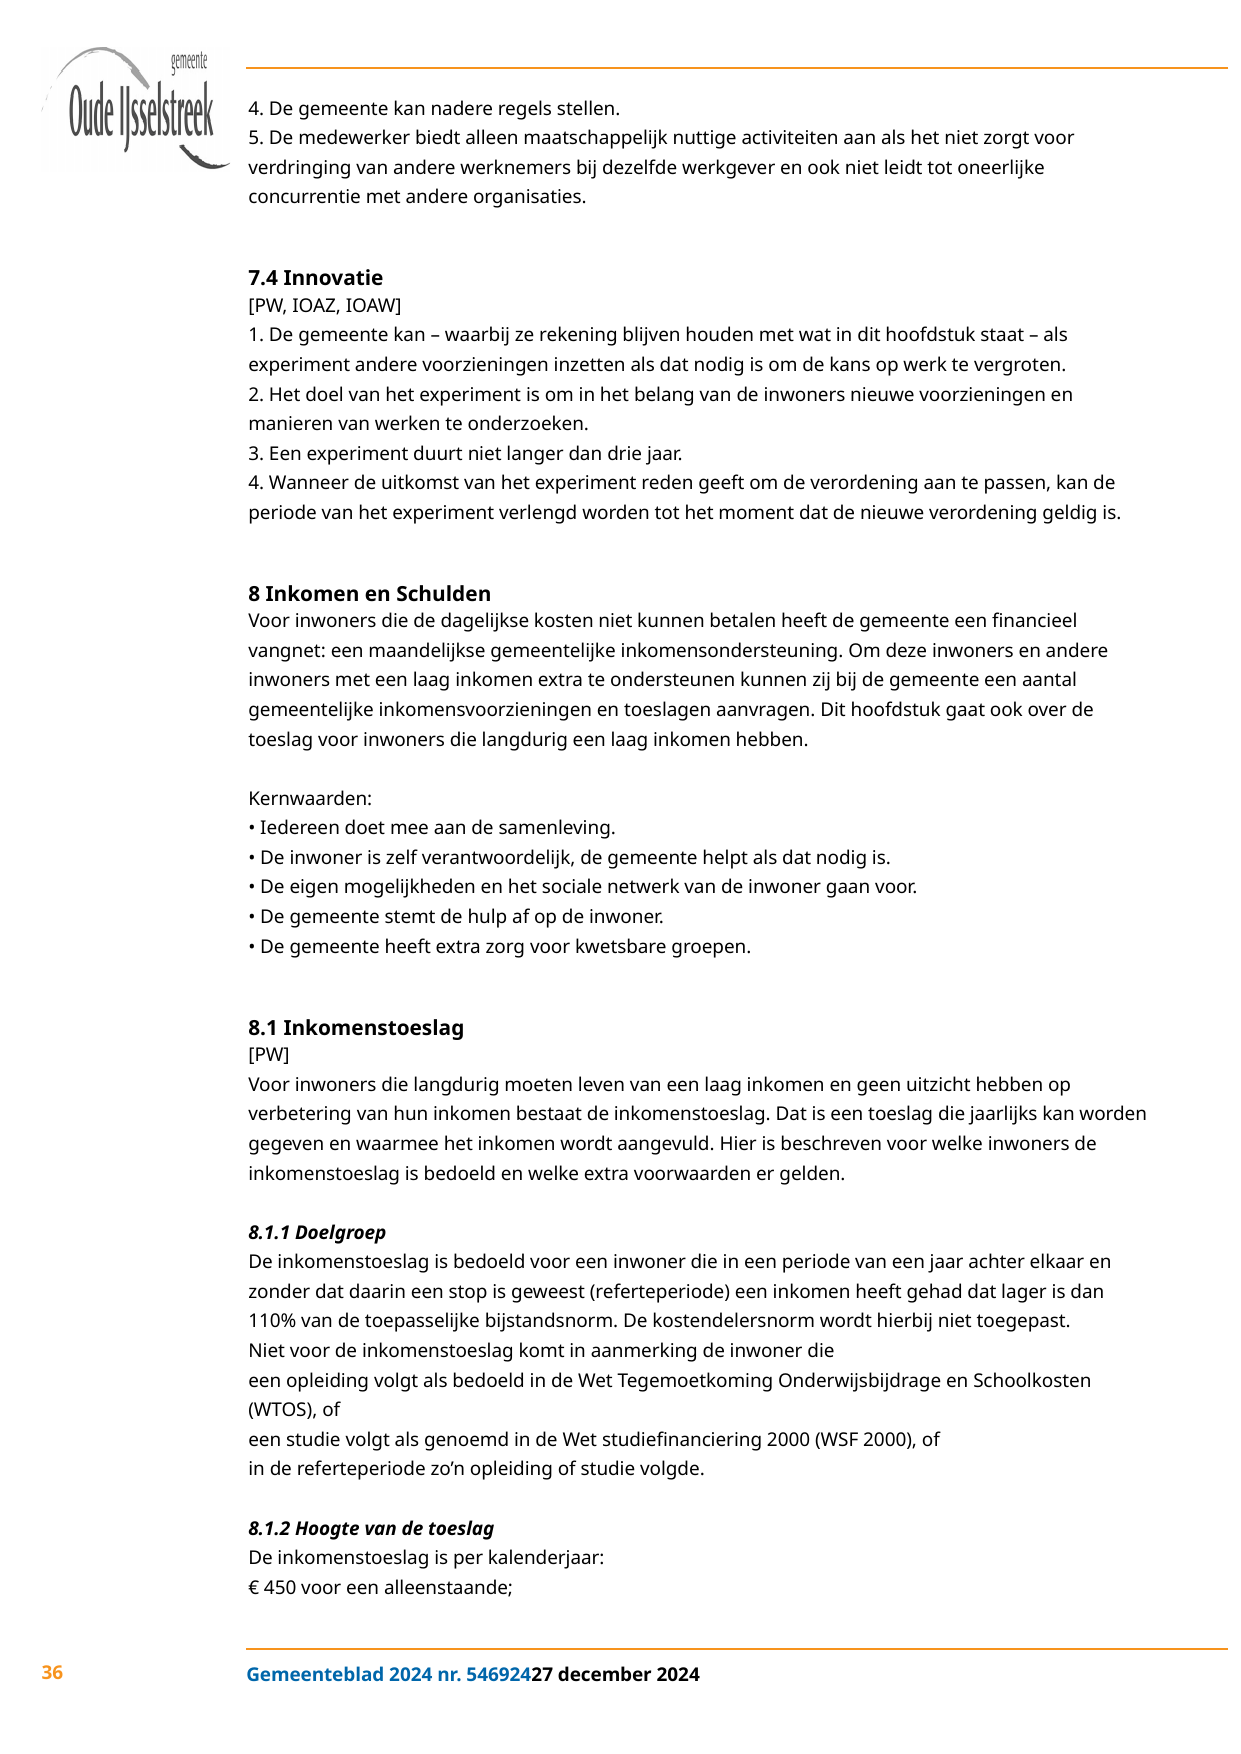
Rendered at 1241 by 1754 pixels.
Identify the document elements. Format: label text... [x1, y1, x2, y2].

text • De inwoner is zelf verantwoordelijk, de gemeente helpt als dat nodig is. [248, 844, 1152, 870]
text [PW] [248, 1041, 1152, 1067]
text Niet voor de inkomenstoeslag komt in aanmerking de inwoner die [248, 1337, 1152, 1363]
text € 450 voor een alleenstaande; [248, 1574, 1152, 1599]
text Voor inwoners die de dagelijkse kosten niet kunnen betalen heeft de gemeente een financieel vangnet: een maandelijkse gemeentelijke inkomensondersteuning. Om deze inwoners en andere inwoners met een laag inkomen extra te ondersteunen kunnen zij bij de gemeente een aantal gemeentelijke inkomensvoorzieningen en toeslagen aanvragen. Dit hoofdstuk gaat ook over de toeslag voor inwoners die langdurig een laag inkomen hebben. [248, 607, 1152, 752]
text 2. Het doel van het experiment is om in het belang van de inwoners nieuwe voorzieningen en manieren van werken te onderzoeken. [248, 381, 1152, 436]
text Voor inwoners die langdurig moeten leven van een laag inkomen en geen uitzicht hebben op verbetering van hun inkomen bestaat de inkomenstoeslag. Dat is een toeslag die jaarlijks kan worden gegeven en waarmee het inkomen wordt aangevuld. Hier is beschreven voor welke inwoners de inkomenstoeslag is bedoeld en welke extra voorwaarden er gelden. [248, 1071, 1152, 1185]
text 4. Wanneer de uitkomst van het experiment reden geeft om de verordening aan te passen, kan de periode van het experiment verlengd worden tot het moment dat de nieuwe verordening geldig is. [248, 469, 1152, 525]
text [PW, IOAZ, IOAW] [248, 292, 1152, 318]
text 5. De medewerker biedt alleen maatschappelijk nuttige activiteiten aan als het niet zorgt voor verdringing van andere werknemers bij dezelfde werkgever en ook niet leidt tot oneerlijke concurrentie met andere organisaties. [248, 124, 1152, 209]
text • De gemeente heeft extra zorg voor kwetsbare groepen. [248, 933, 1152, 959]
text een studie volgt als genoemd in de Wet studiefinanciering 2000 (WSF 2000), of [248, 1426, 1152, 1452]
text • De gemeente stemt de hulp af op de inwoner. [248, 903, 1152, 929]
text • De eigen mogelijkheden en het sociale netwerk van de inwoner gaan voor. [248, 874, 1152, 899]
text 4. De gemeente kan nadere regels stellen. [248, 95, 1152, 121]
text 8.1.2 Hoogte van de toeslag [248, 1515, 1152, 1540]
picture [41, 47, 231, 172]
text De inkomenstoeslag is bedoeld voor een inwoner die in een periode van een jaar achter elkaar en zonder dat daarin een stop is geweest (referteperiode) een inkomen heeft gehad dat lager is dan 110% van de toepasselijke bijstandsnorm. De kostendelersnorm wordt hierbij niet toegepast. [248, 1248, 1152, 1333]
text in de referteperiode zo’n opleiding of studie volgde. [248, 1456, 1152, 1481]
text • Iedereen doet mee aan de samenleving. [248, 814, 1152, 840]
text De inkomenstoeslag is per kalenderjaar: [248, 1544, 1152, 1570]
text 8.1.1 Doelgroep [248, 1219, 1152, 1244]
text een opleiding volgt als bedoeld in de Wet Tegemoetkoming Onderwijsbijdrage en Schoolkosten (WTOS), of [248, 1367, 1152, 1422]
text 8.1 Inkomenstoeslag [248, 1013, 1152, 1041]
text 8 Inkomen en Schulden [248, 579, 1152, 607]
text 7.4 Innovatie [248, 263, 1152, 292]
text 3. Een experiment duurt niet langer dan drie jaar. [248, 440, 1152, 466]
text 1. De gemeente kan – waarbij ze rekening blijven houden met wat in dit hoofdstuk staat – als experiment andere voorzieningen inzetten als dat nodig is om de kans op werk te vergroten. [248, 322, 1152, 377]
text Kernwaarden: [248, 785, 1152, 811]
